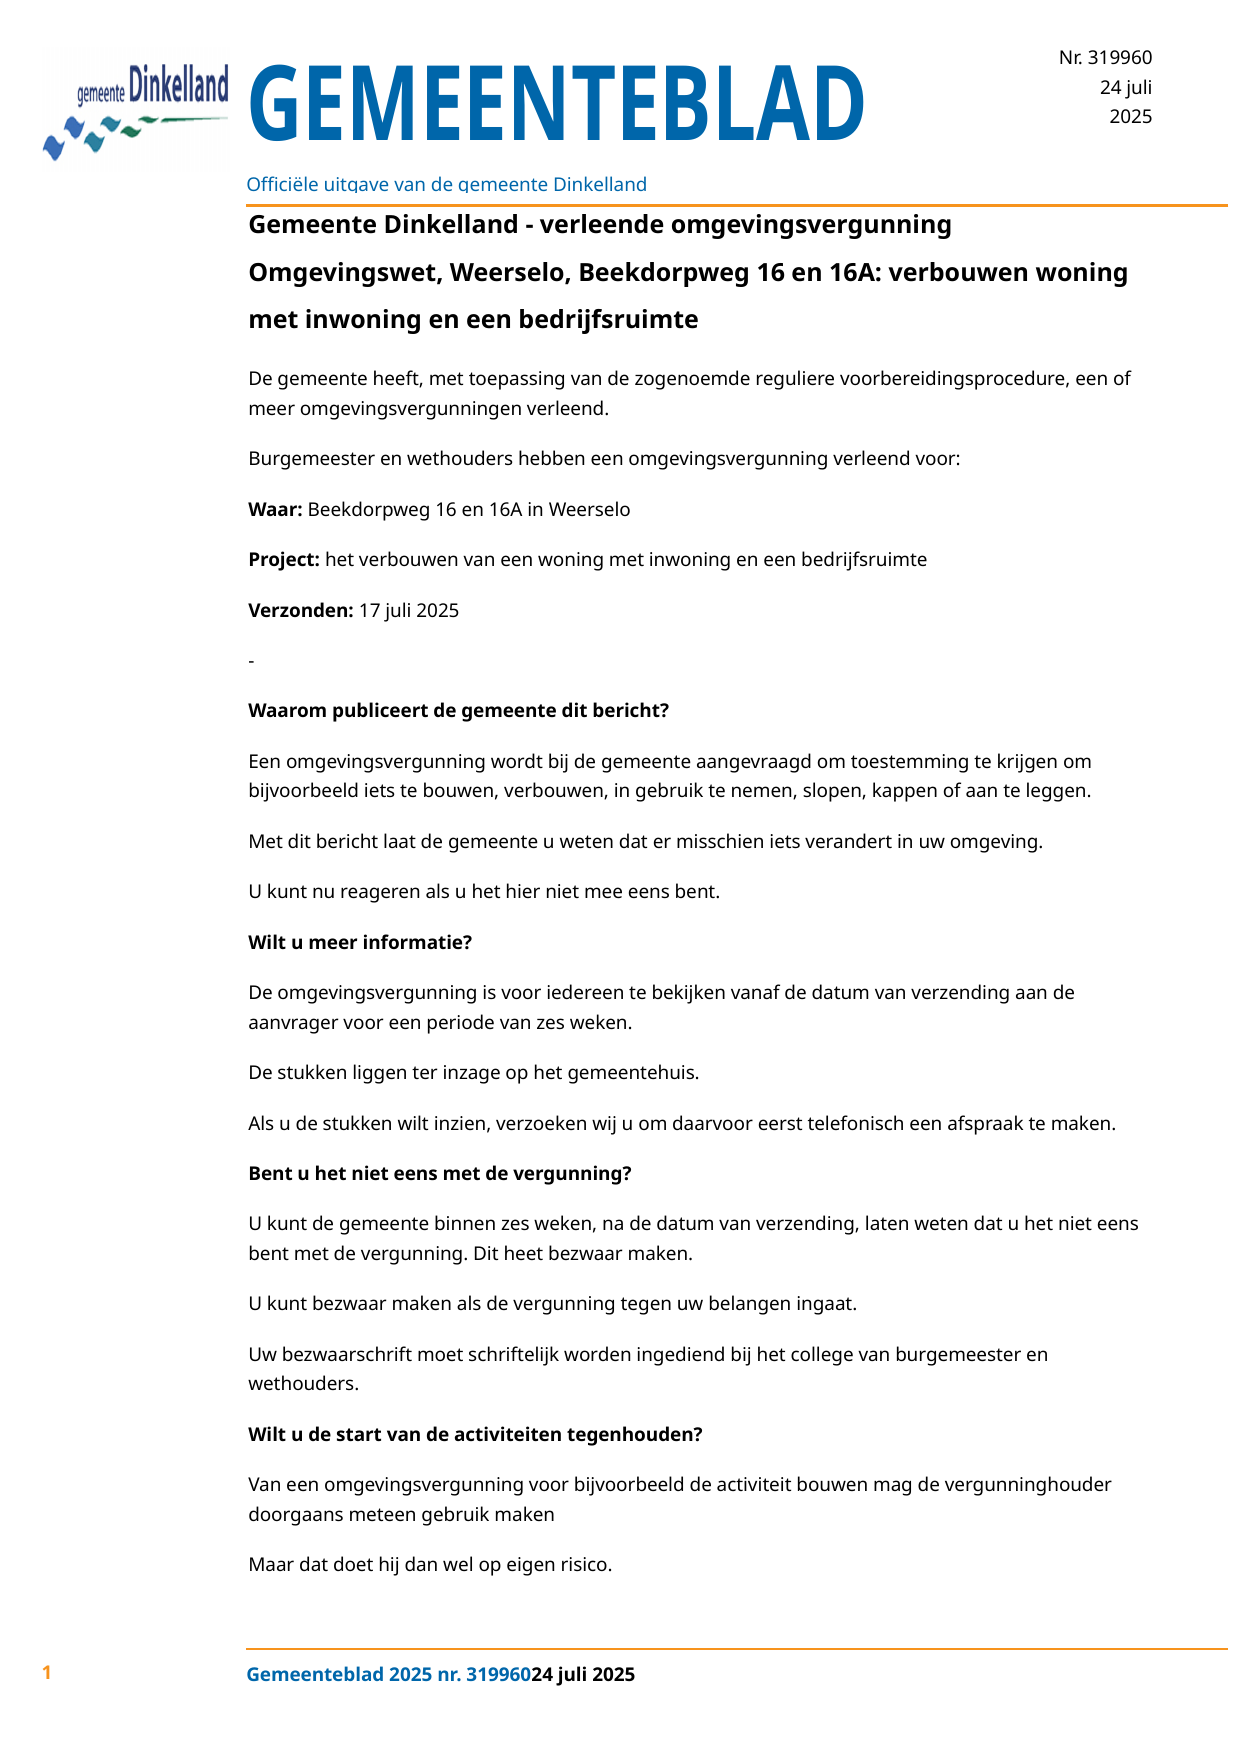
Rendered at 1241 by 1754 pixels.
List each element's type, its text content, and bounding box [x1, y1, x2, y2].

text Als u de stukken wilt inzien, verzoeken wij u om daarvoor eerst telefonisch een afspraak te maken. [248, 1110, 1152, 1135]
text Met dit bericht laat de gemeente u weten dat er misschien iets verandert in uw omgeving. [248, 828, 1152, 854]
text Wilt u de start van de activiteiten tegenhouden? [248, 1421, 1152, 1447]
text U kunt de gemeente binnen zes weken, na de datum van verzending, laten weten dat u het niet eens bent met de vergunning. Dit heet bezwaar maken. [248, 1211, 1152, 1266]
text U kunt nu reageren als u het hier niet mee eens bent. [248, 878, 1152, 904]
text Bent u het niet eens met de vergunning? [248, 1160, 1152, 1186]
text Project: het verbouwen van een woning met inwoning en een bedrijfsruimte [248, 546, 1152, 572]
text Van een omgevingsvergunning voor bijvoorbeeld de activiteit bouwen mag de vergunninghouder doorgaans meteen gebruik maken [248, 1471, 1152, 1527]
text De omgevingsvergunning is voor iedereen te bekijken vanaf de datum van verzending aan de aanvrager voor een periode van zes weken. [248, 979, 1152, 1034]
text De stukken liggen ter inzage op het gemeentehuis. [248, 1059, 1152, 1085]
text Uw bezwaarschrift moet schriftelijk worden ingediend bij het college van burgemeester en wethouders. [248, 1341, 1152, 1396]
text U kunt bezwaar maken als de vergunning tegen uw belangen ingaat. [248, 1291, 1152, 1316]
picture [41, 47, 231, 172]
text Burgemeester en wethouders hebben een omgevingsvergunning verleend voor: [248, 446, 1152, 471]
text Een omgevingsvergunning wordt bij de gemeente aangevraagd om toestemming te krijgen om bijvoorbeeld iets te bouwen, verbouwen, in gebruik te nemen, slopen, kappen of aan te leggen. [248, 748, 1152, 803]
text Waar: Beekdorpweg 16 en 16A in Weerselo [248, 496, 1152, 522]
text Verzonden: 17 juli 2025 [248, 597, 1152, 622]
text Wilt u meer informatie? [248, 929, 1152, 954]
text Waarom publiceert de gemeente dit bericht? [248, 698, 1152, 723]
text - [248, 647, 1152, 673]
text Maar dat doet hij dan wel op eigen risico. [248, 1551, 1152, 1577]
text De gemeente heeft, met toepassing van de zogenoemde reguliere voorbereidingsprocedure, een of meer omgevingsvergunningen verleend. [248, 366, 1152, 421]
text Gemeente Dinkelland - verleende omgevingsvergunning Omgevingswet, Weerselo, Beekdorpweg 16 en 16A: verbouwen woning met inwoning en een bedrijfsruimte [248, 207, 1152, 336]
